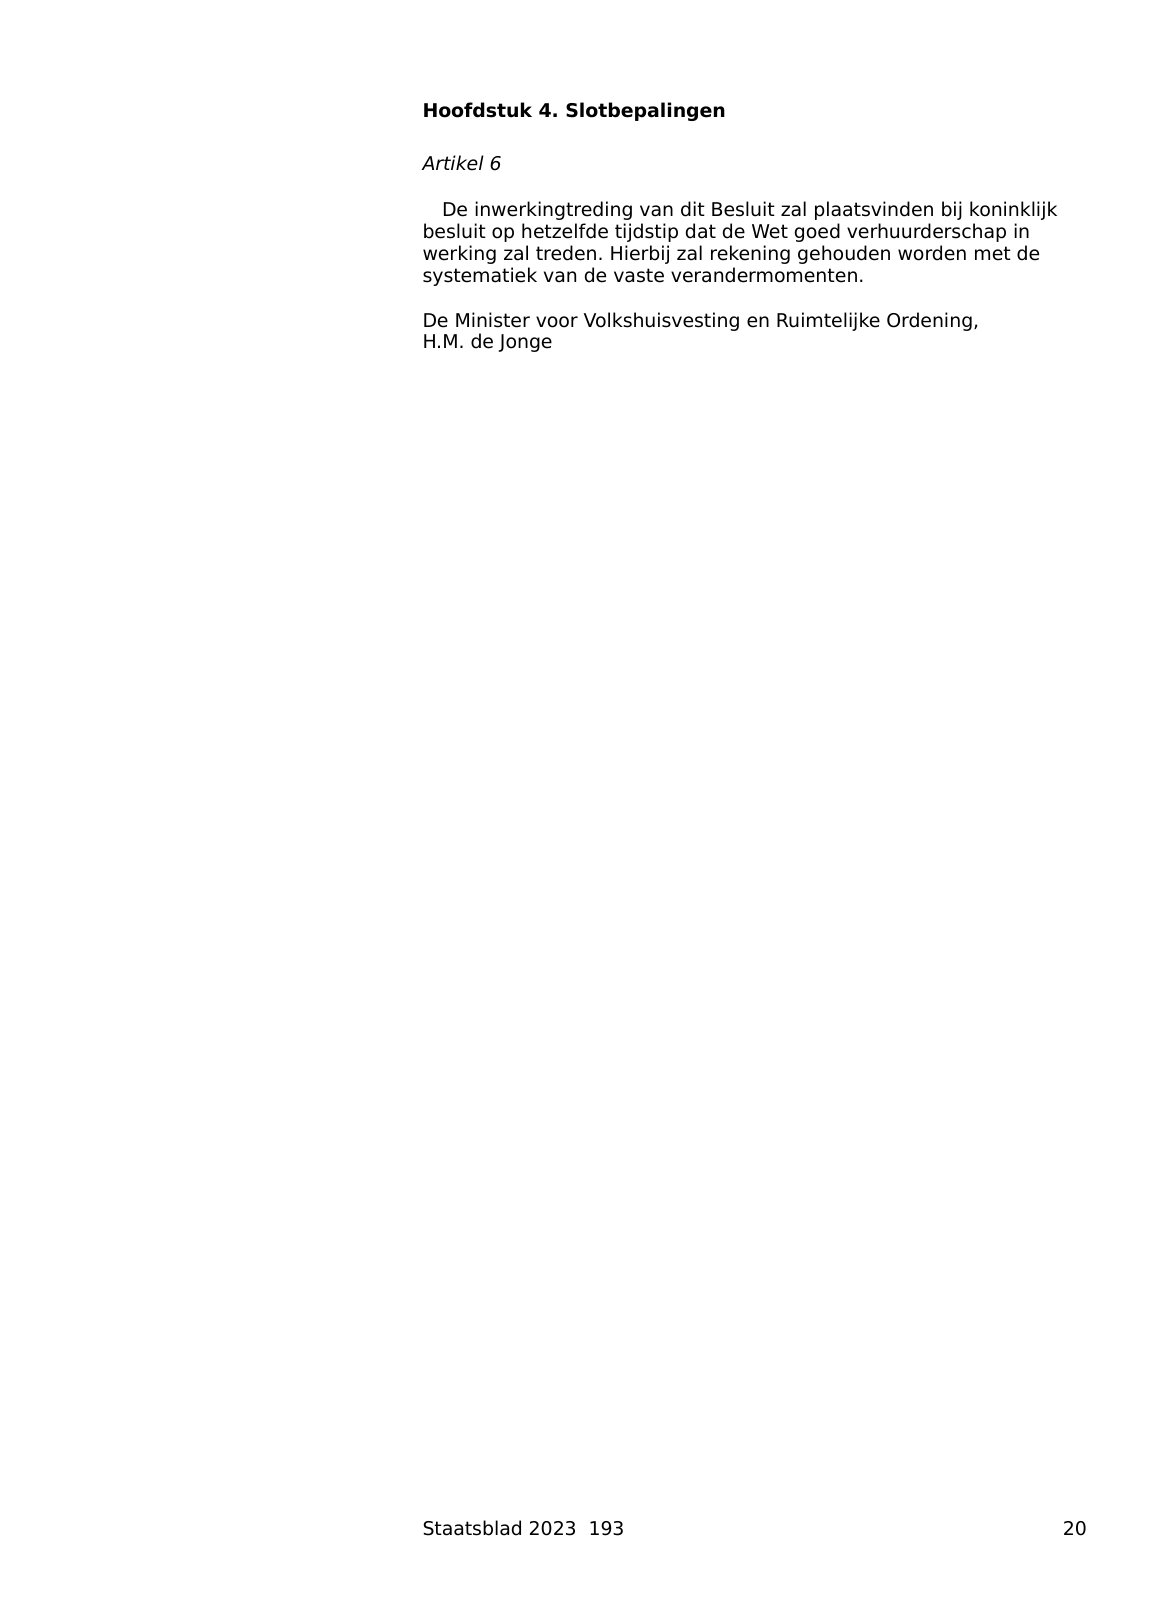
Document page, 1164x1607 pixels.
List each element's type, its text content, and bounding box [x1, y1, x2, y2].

subtitle Artikel 6 [422, 152, 1087, 174]
text De inwerkingtreding van dit Besluit zal plaatsvinden bij koninklijk besluit op hetzelfde tijdstip dat de Wet goed verhuurderschap in werking zal treden. Hierbij zal rekening gehouden worden met de systematiek van de vaste verandermomenten. [422, 199, 1087, 287]
subtitle Hoofdstuk 4. Slotbepalingen [422, 100, 1087, 122]
text De Minister voor Volkshuisvesting en Ruimtelijke Ordening, H.M. de Jonge [422, 309, 1087, 353]
